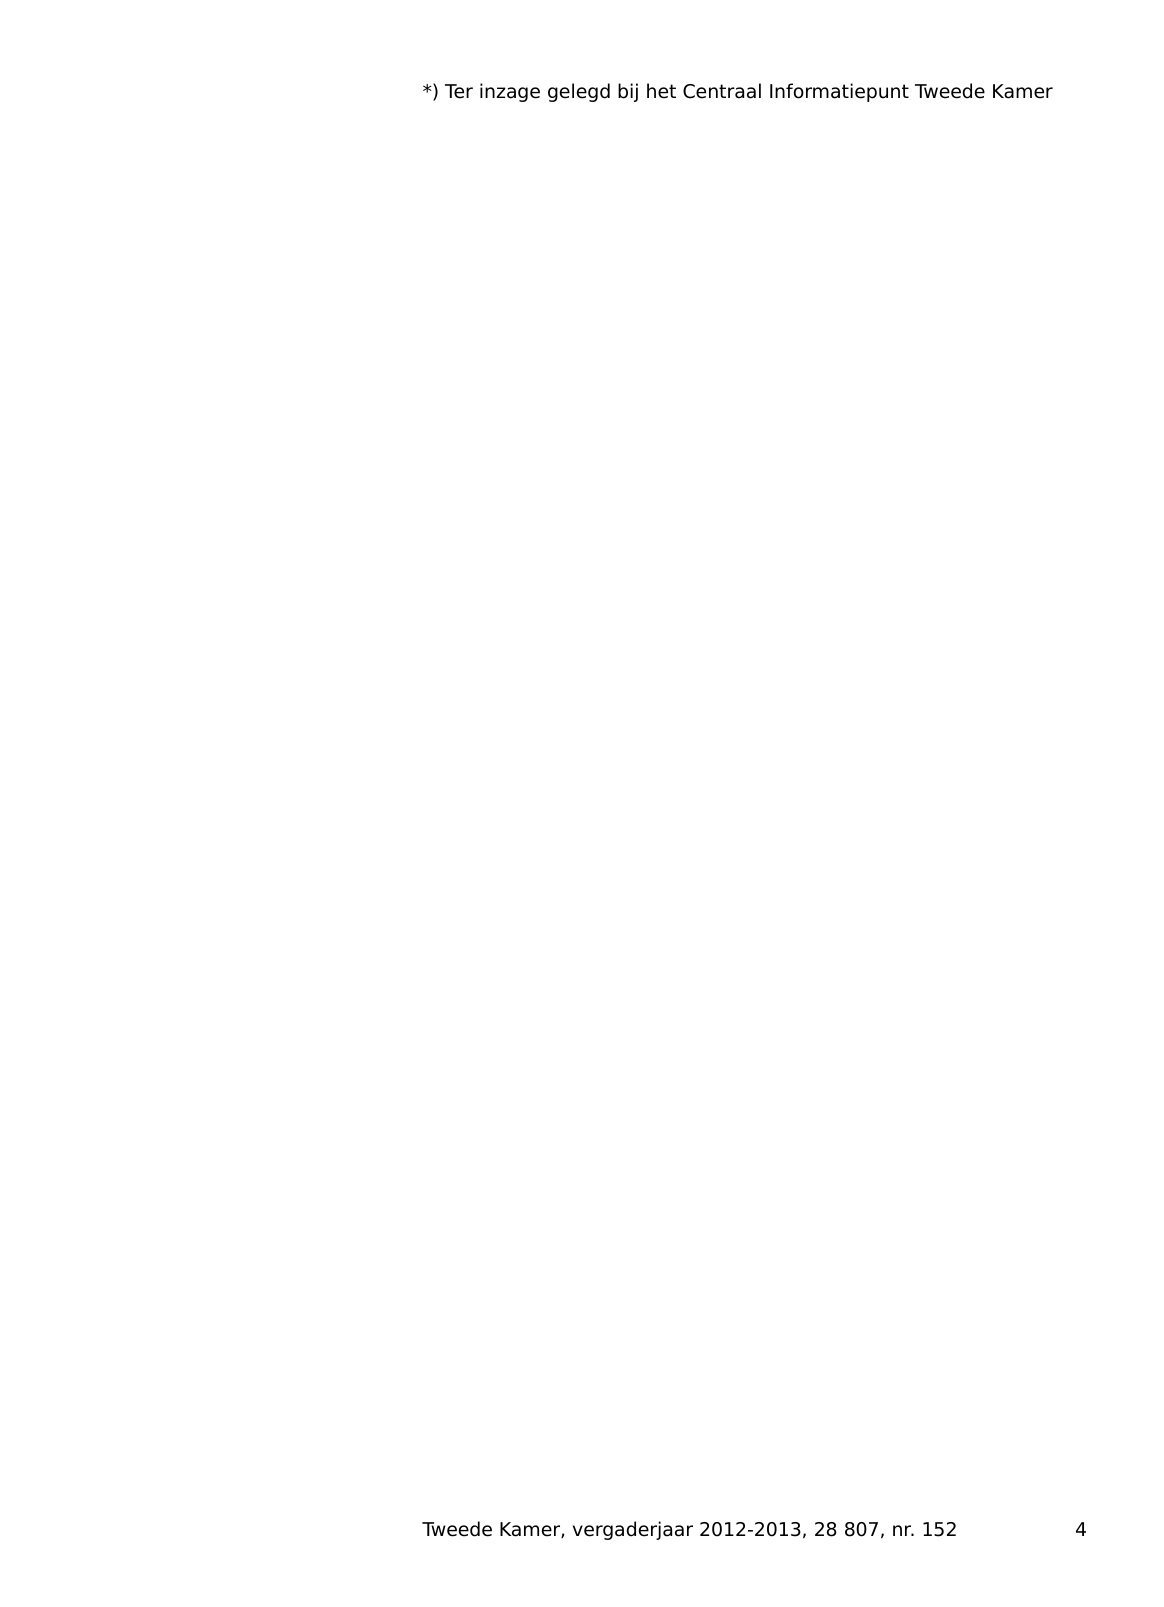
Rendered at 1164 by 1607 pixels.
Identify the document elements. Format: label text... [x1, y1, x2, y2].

text *) Ter inzage gelegd bij het Centraal Informatiepunt Tweede Kamer [422, 81, 1087, 103]
